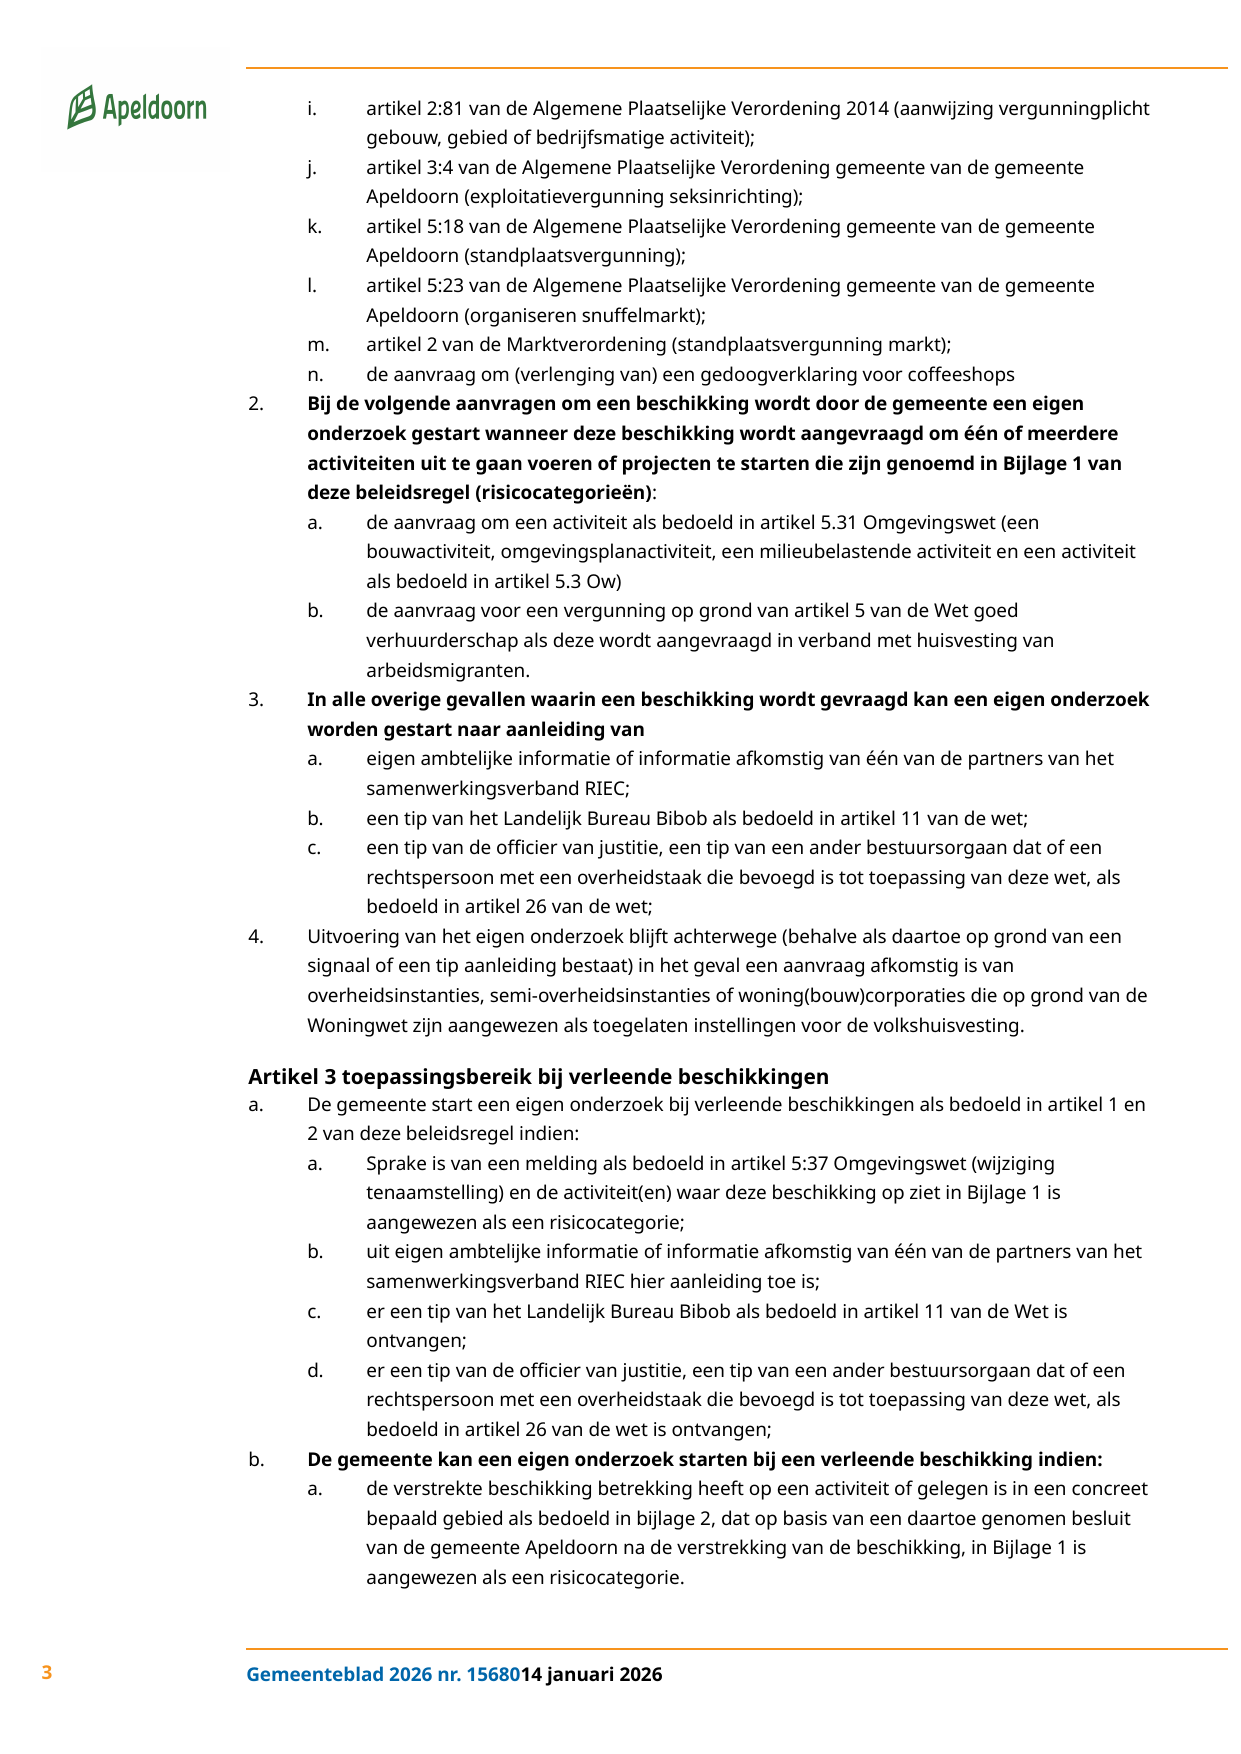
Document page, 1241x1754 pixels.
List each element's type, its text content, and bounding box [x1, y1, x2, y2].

list de aanvraag om (verlenging van) een gedoogverklaring voor coffeeshops [307, 361, 1152, 387]
list artikel 5:18 van de Algemene Plaatselijke Verordening gemeente van de gemeente Apeldoorn (standplaatsvergunning); [307, 213, 1152, 268]
list er een tip van het Landelijk Bureau Bibob als bedoeld in artikel 11 van de Wet is ontvangen; [307, 1298, 1152, 1353]
list De gemeente start een eigen onderzoek bij verleende beschikkingen als bedoeld in artikel 1 en 2 van deze beleidsregel indien: [248, 1091, 1152, 1146]
text Artikel 3 toepassingsbereik bij verleende beschikkingen [248, 1062, 1152, 1091]
list artikel 5:23 van de Algemene Plaatselijke Verordening gemeente van de gemeente Apeldoorn (organiseren snuffelmarkt); [307, 272, 1152, 328]
list In alle overige gevallen waarin een beschikking wordt gevraagd kan een eigen onderzoek worden gestart naar aanleiding van [248, 686, 1152, 742]
list de aanvraag voor een vergunning op grond van artikel 5 van de Wet goed verhuurderschap als deze wordt aangevraagd in verband met huisvesting van arbeidsmigranten. [307, 598, 1152, 683]
list de aanvraag om een activiteit als bedoeld in artikel 5.31 Omgevingswet (een bouwactiviteit, omgevingsplanactiviteit, een milieubelastende activiteit en een activiteit als bedoeld in artikel 5.3 Ow) [307, 509, 1152, 594]
list De gemeente kan een eigen onderzoek starten bij een verleende beschikking indien: [248, 1446, 1152, 1471]
list Uitvoering van het eigen onderzoek blijft achterwege (behalve als daartoe op grond van een signaal of een tip aanleiding bestaat) in het geval een aanvraag afkomstig is van overheidsinstanties, semi-overheidsinstanties of woning(bouw)corporaties die op grond van de Woningwet zijn aangewezen als toegelaten instellingen voor de volkshuisvesting. [248, 923, 1152, 1038]
list artikel 2 van de Marktverordening (standplaatsvergunning markt); [307, 331, 1152, 357]
list Sprake is van een melding als bedoeld in artikel 5:37 Omgevingswet (wijziging tenaamstelling) en de activiteit(en) waar deze beschikking op ziet in Bijlage 1 is aangewezen als een risicocategorie; [307, 1150, 1152, 1235]
list er een tip van de officier van justitie, een tip van een ander bestuursorgaan dat of een rechtspersoon met een overheidstaak die bevoegd is tot toepassing van deze wet, als bedoeld in artikel 26 van de wet is ontvangen; [307, 1357, 1152, 1442]
list uit eigen ambtelijke informatie of informatie afkomstig van één van de partners van het samenwerkingsverband RIEC hier aanleiding toe is; [307, 1239, 1152, 1294]
list een tip van het Landelijk Bureau Bibob als bedoeld in artikel 11 van de wet; [307, 805, 1152, 831]
list een tip van de officier van justitie, een tip van een ander bestuursorgaan dat of een rechtspersoon met een overheidstaak die bevoegd is tot toepassing van deze wet, als bedoeld in artikel 26 van de wet; [307, 834, 1152, 919]
list artikel 3:4 van de Algemene Plaatselijke Verordening gemeente van de gemeente Apeldoorn (exploitatievergunning seksinrichting); [307, 154, 1152, 209]
list de verstrekte beschikking betrekking heeft op een activiteit of gelegen is in een concreet bepaald gebied als bedoeld in bijlage 2, dat op basis van een daartoe genomen besluit van de gemeente Apeldoorn na de verstrekking van de beschikking, in Bijlage 1 is aangewezen als een risicocategorie. [307, 1475, 1152, 1590]
list eigen ambtelijke informatie of informatie afkomstig van één van de partners van het samenwerkingsverband RIEC; [307, 746, 1152, 801]
list Bij de volgende aanvragen om een beschikking wordt door de gemeente een eigen onderzoek gestart wanneer deze beschikking wordt aangevraagd om één of meerdere activiteiten uit te gaan voeren of projecten te starten die zijn genoemd in Bijlage 1 van deze beleidsregel (risicocategorieën): [248, 391, 1152, 505]
list artikel 2:81 van de Algemene Plaatselijke Verordening 2014 (aanwijzing vergunningplicht gebouw, gebied of bedrijfsmatige activiteit); [307, 95, 1152, 150]
picture [41, 47, 231, 172]
